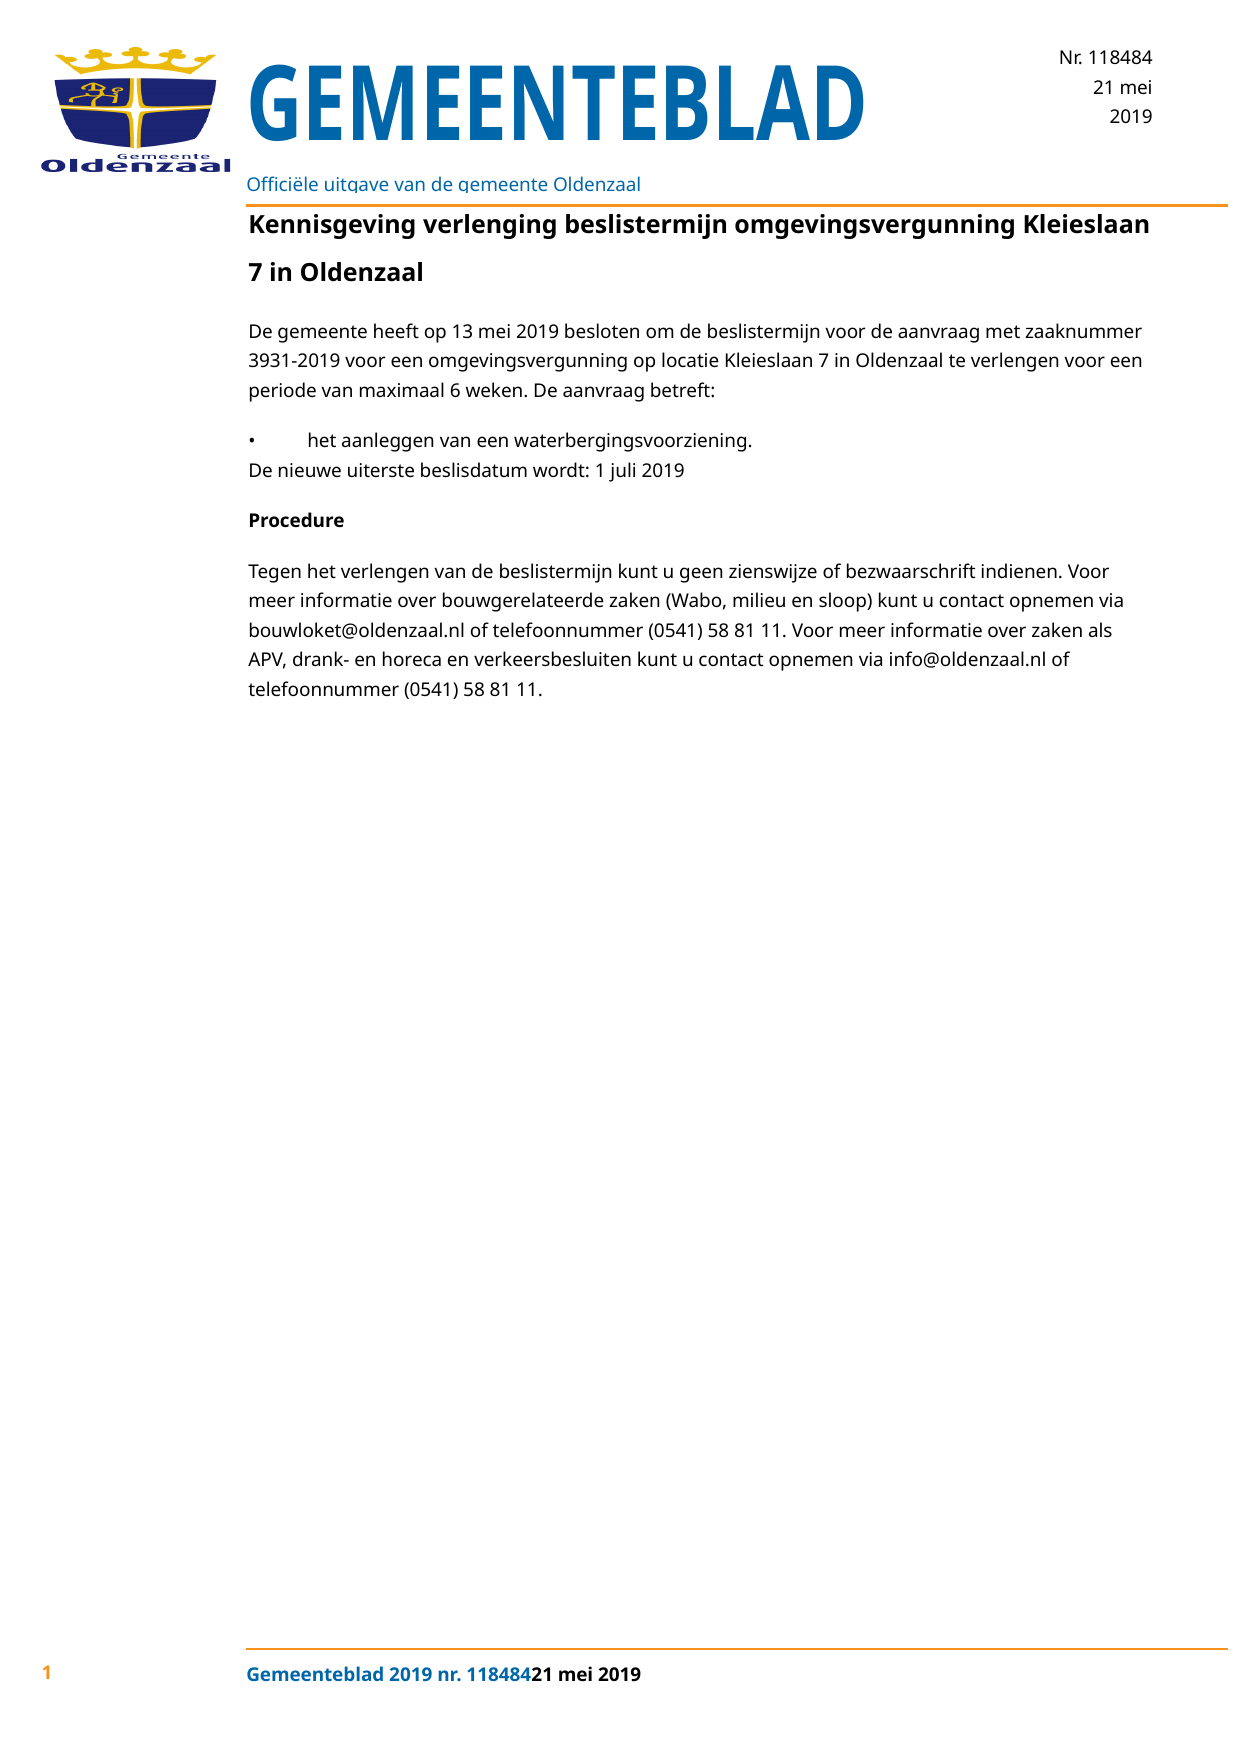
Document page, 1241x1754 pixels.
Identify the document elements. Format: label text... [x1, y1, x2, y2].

text De nieuwe uiterste beslisdatum wordt: 1 juli 2019 [248, 457, 1152, 483]
text Kennisgeving verlenging beslistermijn omgevingsvergunning Kleieslaan 7 in Oldenzaal [248, 207, 1152, 288]
picture [41, 47, 231, 172]
text Tegen het verlengen van de beslistermijn kunt u geen zienswijze of bezwaarschrift indienen. Voor meer informatie over bouwgerelateerde zaken (Wabo, milieu en sloop) kunt u contact opnemen via bouwloket@oldenzaal.nl of telefoonnummer (0541) 58 81 11. Voor meer informatie over zaken als APV, drank- en horeca en verkeersbesluiten kunt u contact opnemen via info@oldenzaal.nl of telefoonnummer (0541) 58 81 11. [248, 558, 1152, 702]
text Procedure [248, 507, 1152, 533]
text De gemeente heeft op 13 mei 2019 besloten om de beslistermijn voor de aanvraag met zaaknummer 3931-2019 voor een omgevingsvergunning op locatie Kleieslaan 7 in Oldenzaal te verlengen voor een periode van maximaal 6 weken. De aanvraag betreft: [248, 318, 1152, 403]
list het aanleggen van een waterbergingsvoorziening. [248, 427, 1152, 453]
